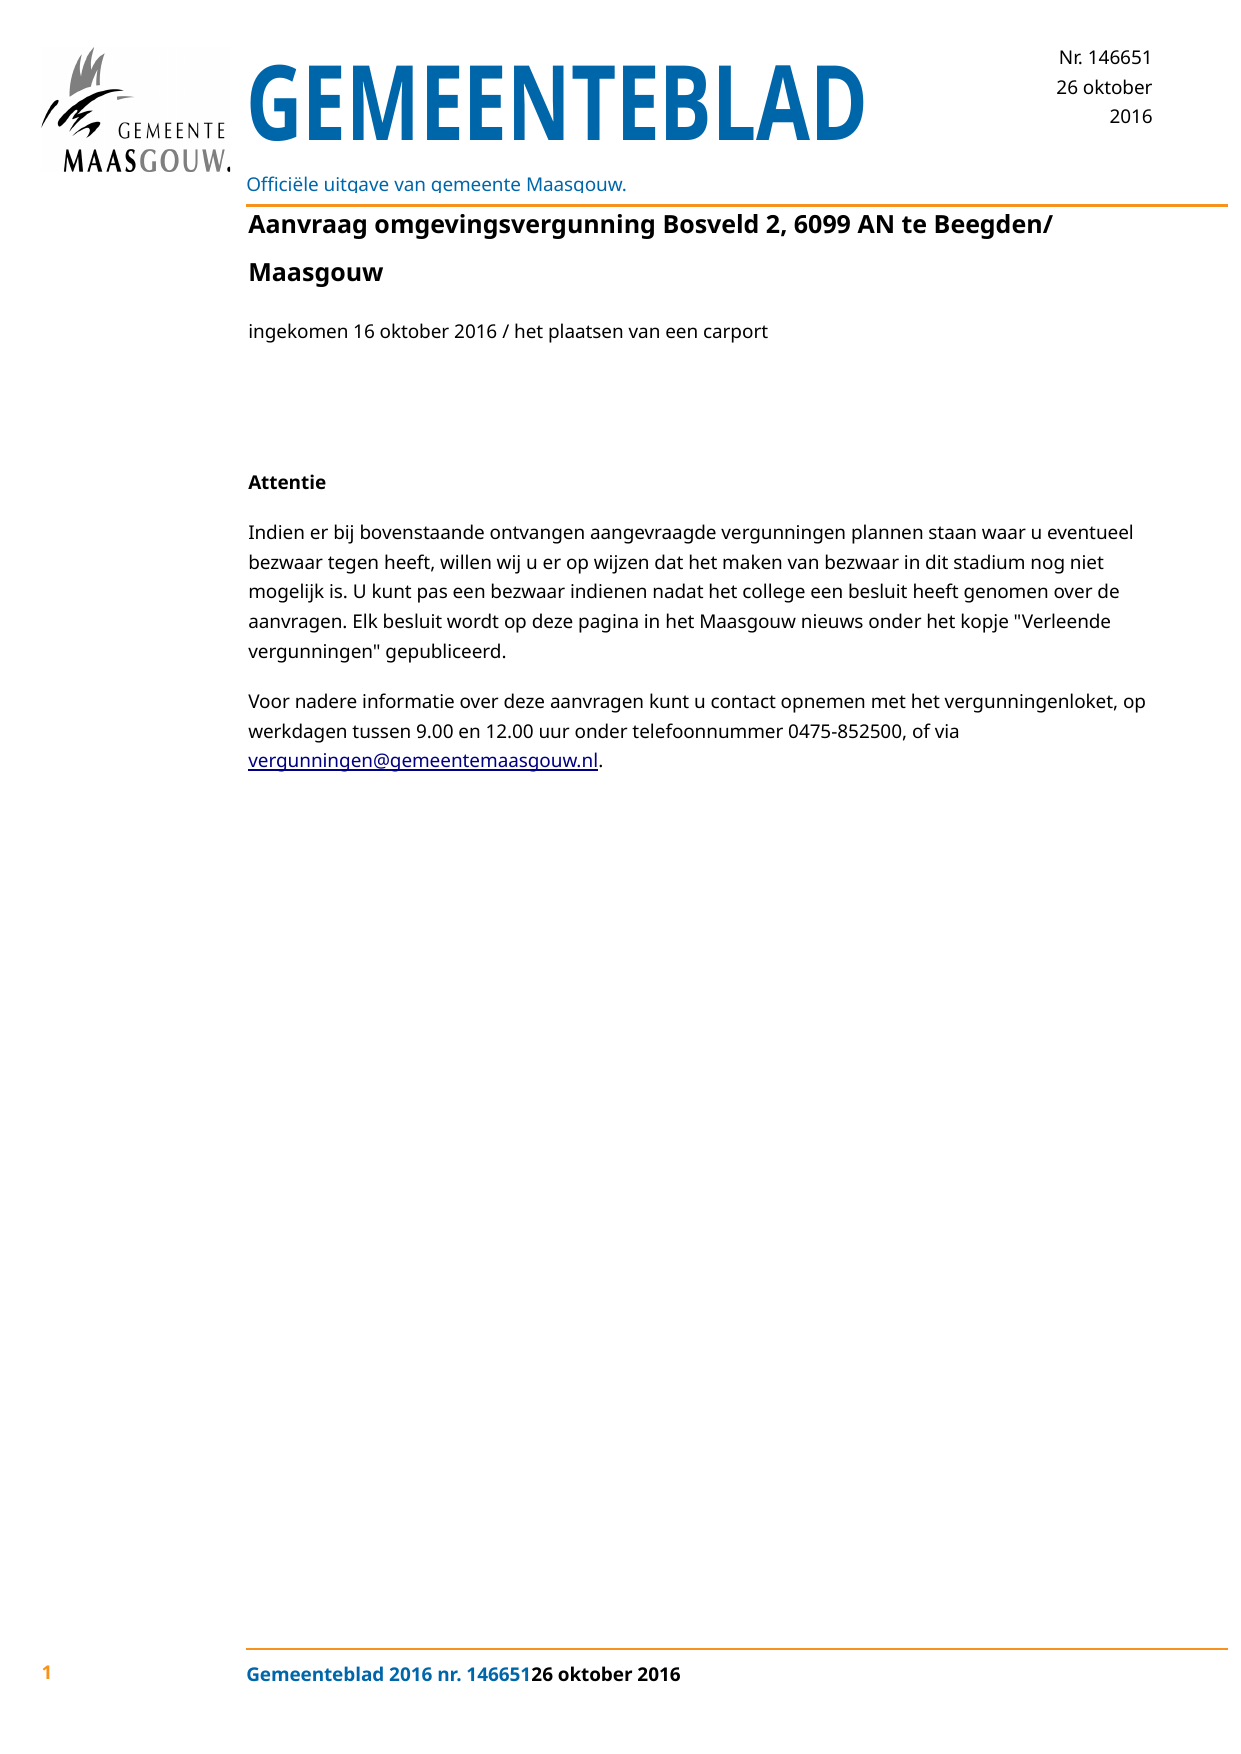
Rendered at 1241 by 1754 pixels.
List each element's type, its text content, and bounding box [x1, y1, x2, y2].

text Attentie [248, 469, 1152, 495]
text Indien er bij bovenstaande ontvangen aangevraagde vergunningen plannen staan waar u eventueel bezwaar tegen heeft, willen wij u er op wijzen dat het maken van bezwaar in dit stadium nog niet mogelijk is. U kunt pas een bezwaar indienen nadat het college een besluit heeft genomen over de aanvragen. Elk besluit wordt op deze pagina in het Maasgouw nieuws onder het kopje "Verleende vergunningen" gepubliceerd. [248, 519, 1152, 664]
text ingekomen 16 oktober 2016 / het plaatsen van een carport [248, 318, 1152, 344]
text Voor nadere informatie over deze aanvragen kunt u contact opnemen met het vergunningenloket, op werkdagen tussen 9.00 en 12.00 uur onder telefoonnummer 0475-852500, of via vergunningen@gemeentemaasgouw.nl. [248, 688, 1152, 773]
picture [41, 47, 231, 172]
text Aanvraag omgevingsvergunning Bosveld 2, 6099 AN te Beegden/ Maasgouw [248, 207, 1152, 288]
